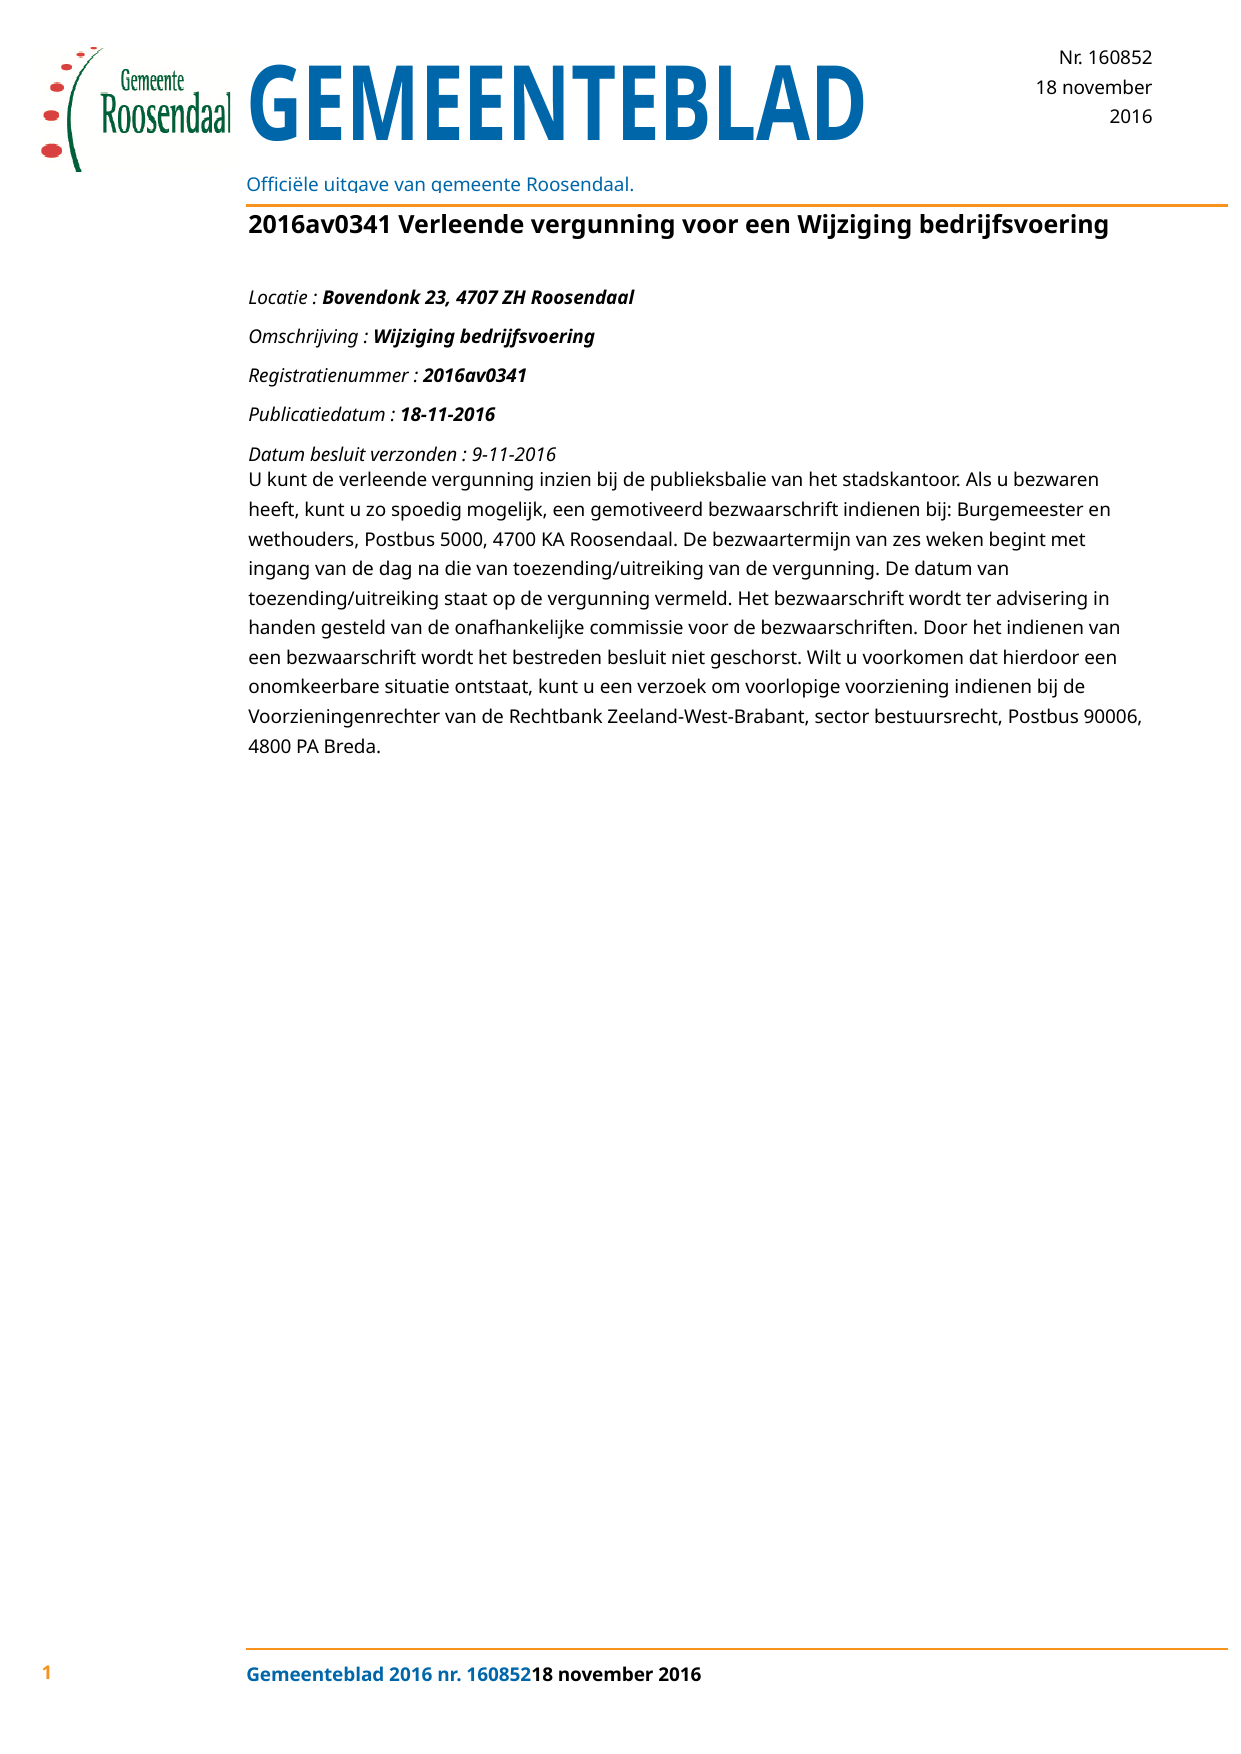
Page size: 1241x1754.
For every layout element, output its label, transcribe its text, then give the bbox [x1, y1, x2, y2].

text 2016av0341 Verleende vergunning voor een Wijziging bedrijfsvoering [248, 207, 1152, 241]
text U kunt de verleende vergunning inzien bij de publieksbalie van het stadskantoor. Als u bezwaren heeft, kunt u zo spoedig mogelijk, een gemotiveerd bezwaarschrift indienen bij: Burgemeester en wethouders, Postbus 5000, 4700 KA Roosendaal. De bezwaartermijn van zes weken begint met ingang van de dag na die van toezending/uitreiking van de vergunning. De datum van toezending/uitreiking staat op de vergunning vermeld. Het bezwaarschrift wordt ter advisering in handen gesteld van de onafhankelijke commissie voor de bezwaarschriften. Door het indienen van een bezwaarschrift wordt het bestreden besluit niet geschorst. Wilt u voorkomen dat hierdoor een onomkeerbare situatie ontstaat, kunt u een verzoek om voorlopige voorziening indienen bij de Voorzieningenrechter van de Rechtbank Zeeland-West-Brabant, sector bestuursrecht, Postbus 90006, 4800 PA Breda. [248, 467, 1152, 759]
text Omschrijving : Wijziging bedrijfsvoering [248, 323, 1152, 349]
text Datum besluit verzonden : 9-11-2016 [248, 441, 1152, 467]
picture [41, 47, 231, 172]
text Publicatiedatum : 18-11-2016 [248, 402, 1152, 427]
text Locatie : Bovendonk 23, 4707 ZH Roosendaal [248, 284, 1152, 309]
text Registratienummer : 2016av0341 [248, 362, 1152, 388]
